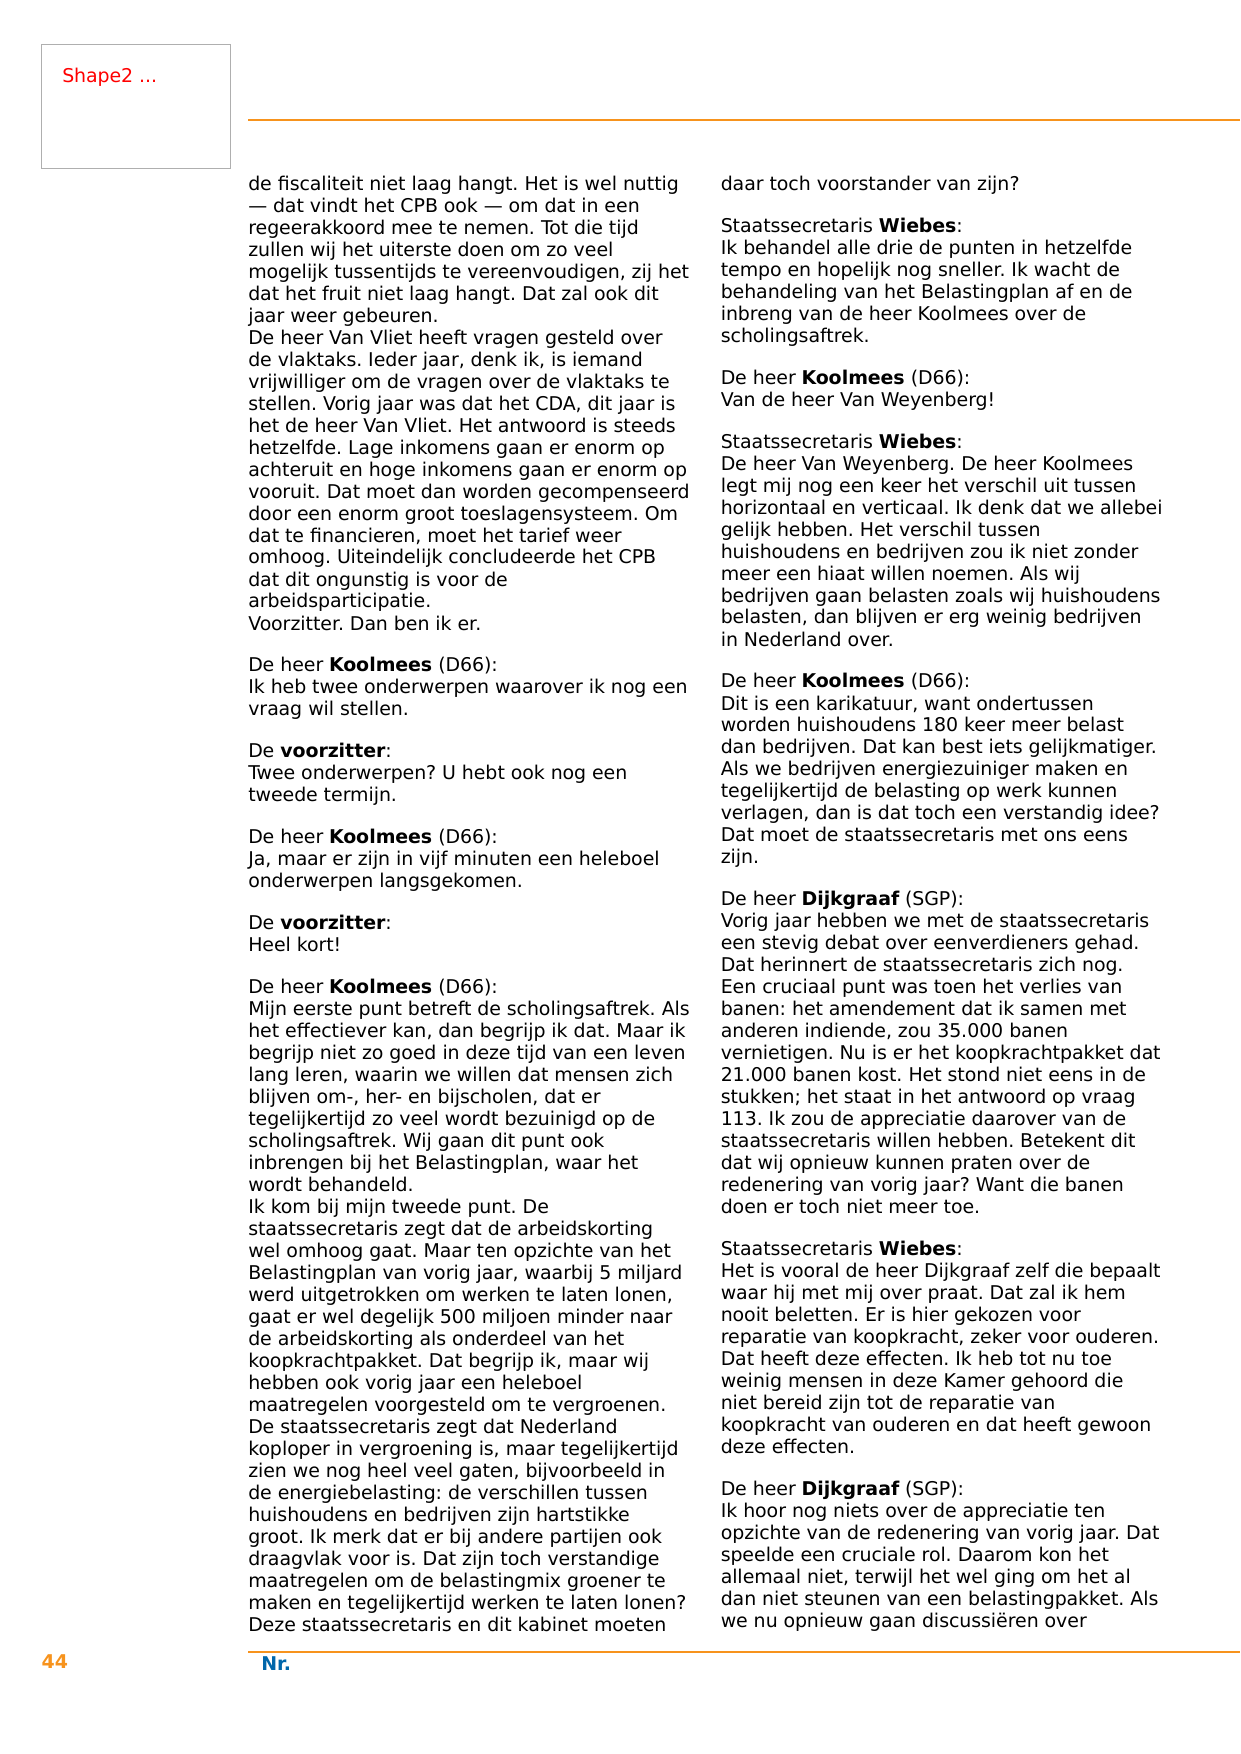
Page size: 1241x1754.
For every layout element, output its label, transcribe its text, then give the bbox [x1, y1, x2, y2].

text Ik heb twee onderwerpen waarover ik nog een vraag wil stellen. [248, 676, 691, 720]
text Het is vooral de heer Dijkgraaf zelf die bepaalt waar hij met mij over praat. Dat zal ik hem nooit beletten. Er is hier gekozen voor reparatie van koopkracht, zeker voor ouderen. Dat heeft deze effecten. Ik heb tot nu toe weinig mensen in deze Kamer gehoord die niet bereid zijn tot de reparatie van koopkracht van ouderen en dat heeft gewoon deze effecten. [721, 1260, 1163, 1458]
text Ik behandel alle drie de punten in hetzelfde tempo en hopelijk nog sneller. Ik wacht de behandeling van het Belastingplan af en de inbreng van de heer Koolmees over de scholingsaftrek. [721, 237, 1163, 347]
text De heer Koolmees (D66): [721, 670, 1163, 692]
text Ja, maar er zijn in vijf minuten een heleboel onderwerpen langsgekomen. [248, 848, 691, 892]
text De heer Van Weyenberg. De heer Koolmees legt mij nog een keer het verschil uit tussen horizontaal en verticaal. Ik denk dat we allebei gelijk hebben. Het verschil tussen huishoudens en bedrijven zou ik niet zonder meer een hiaat willen noemen. Als wij bedrijven gaan belasten zoals wij huishoudens belasten, dan blijven er erg weinig bedrijven in Nederland over. [721, 453, 1163, 650]
text Ik kom bij mijn tweede punt. De staatssecretaris zegt dat de arbeidskorting wel omhoog gaat. Maar ten opzichte van het Belastingplan van vorig jaar, waarbij 5 miljard werd uitgetrokken om werken te laten lonen, gaat er wel degelijk 500 miljoen minder naar de arbeidskorting als onderdeel van het koopkrachtpakket. Dat begrijp ik, maar wij hebben ook vorig jaar een heleboel maatregelen voorgesteld om te vergroenen. De staatssecretaris zegt dat Nederland koploper in vergroening is, maar tegelijkertijd zien we nog heel veel gaten, bijvoorbeeld in de energiebelasting: de verschillen tussen huishoudens en bedrijven zijn hartstikke groot. Ik merk dat er bij andere partijen ook draagvlak voor is. Dat zijn toch verstandige maatregelen om de belastingmix groener te maken en tegelijkertijd werken te laten lonen? Deze staatssecretaris en dit kabinet moeten [248, 1196, 691, 1636]
text Van de heer Van Weyenberg! [721, 389, 1163, 411]
text Staatssecretaris Wiebes: [721, 215, 1163, 237]
text Heel kort! [248, 934, 691, 956]
text de fiscaliteit niet laag hangt. Het is wel nuttig — dat vindt het CPB ook — om dat in een regeerakkoord mee te nemen. Tot die tijd zullen wij het uiterste doen om zo veel mogelijk tussentijds te vereenvoudigen, zij het dat het fruit niet laag hangt. Dat zal ook dit jaar weer gebeuren. [248, 173, 691, 327]
text daar toch voorstander van zijn? [721, 173, 1163, 195]
text De voorzitter: [248, 740, 691, 762]
text De heer Koolmees (D66): [721, 367, 1163, 389]
text Twee onderwerpen? U hebt ook nog een tweede termijn. [248, 762, 691, 806]
text Staatssecretaris Wiebes: [721, 1238, 1163, 1260]
text De heer Koolmees (D66): [248, 654, 691, 676]
text Voorzitter. Dan ben ik er. [248, 612, 691, 634]
text Staatssecretaris Wiebes: [721, 431, 1163, 453]
text De voorzitter: [248, 912, 691, 934]
text De heer Koolmees (D66): [248, 826, 691, 848]
text De heer Dijkgraaf (SGP): [721, 1478, 1163, 1500]
text Mijn eerste punt betreft de scholingsaftrek. Als het effectiever kan, dan begrijp ik dat. Maar ik begrijp niet zo goed in deze tijd van een leven lang leren, waarin we willen dat mensen zich blijven om-, her- en bijscholen, dat er tegelijkertijd zo veel wordt bezuinigd op de scholingsaftrek. Wij gaan dit punt ook inbrengen bij het Belastingplan, waar het wordt behandeld. [248, 998, 691, 1196]
text De heer Dijkgraaf (SGP): [721, 888, 1163, 910]
text De heer Koolmees (D66): [248, 976, 691, 998]
text Dit is een karikatuur, want ondertussen worden huishoudens 180 keer meer belast dan bedrijven. Dat kan best iets gelijkmatiger. Als we bedrijven energiezuiniger maken en tegelijkertijd de belasting op werk kunnen verlagen, dan is dat toch een verstandig idee? Dat moet de staatssecretaris met ons eens zijn. [721, 692, 1163, 868]
text De heer Van Vliet heeft vragen gesteld over de vlaktaks. Ieder jaar, denk ik, is iemand vrijwilliger om de vragen over de vlaktaks te stellen. Vorig jaar was dat het CDA, dit jaar is het de heer Van Vliet. Het antwoord is steeds hetzelfde. Lage inkomens gaan er enorm op achteruit en hoge inkomens gaan er enorm op vooruit. Dat moet dan worden gecompenseerd door een enorm groot toeslagensysteem. Om dat te financieren, moet het tarief weer omhoog. Uiteindelijk concludeerde het CPB dat dit ongunstig is voor de arbeidsparticipatie. [248, 327, 691, 612]
text Vorig jaar hebben we met de staatssecretaris een stevig debat over eenverdieners gehad. Dat herinnert de staatssecretaris zich nog. Een cruciaal punt was toen het verlies van banen: het amendement dat ik samen met anderen indiende, zou 35.000 banen vernietigen. Nu is er het koopkrachtpakket dat 21.000 banen kost. Het stond niet eens in de stukken; het staat in het antwoord op vraag 113. Ik zou de appreciatie daarover van de staatssecretaris willen hebben. Betekent dit dat wij opnieuw kunnen praten over de redenering van vorig jaar? Want die banen doen er toch niet meer toe. [721, 910, 1163, 1218]
text Ik hoor nog niets over de appreciatie ten opzichte van de redenering van vorig jaar. Dat speelde een cruciale rol. Daarom kon het allemaal niet, terwijl het wel ging om het al dan niet steunen van een belastingpakket. Als we nu opnieuw gaan discussiëren over [721, 1500, 1163, 1632]
